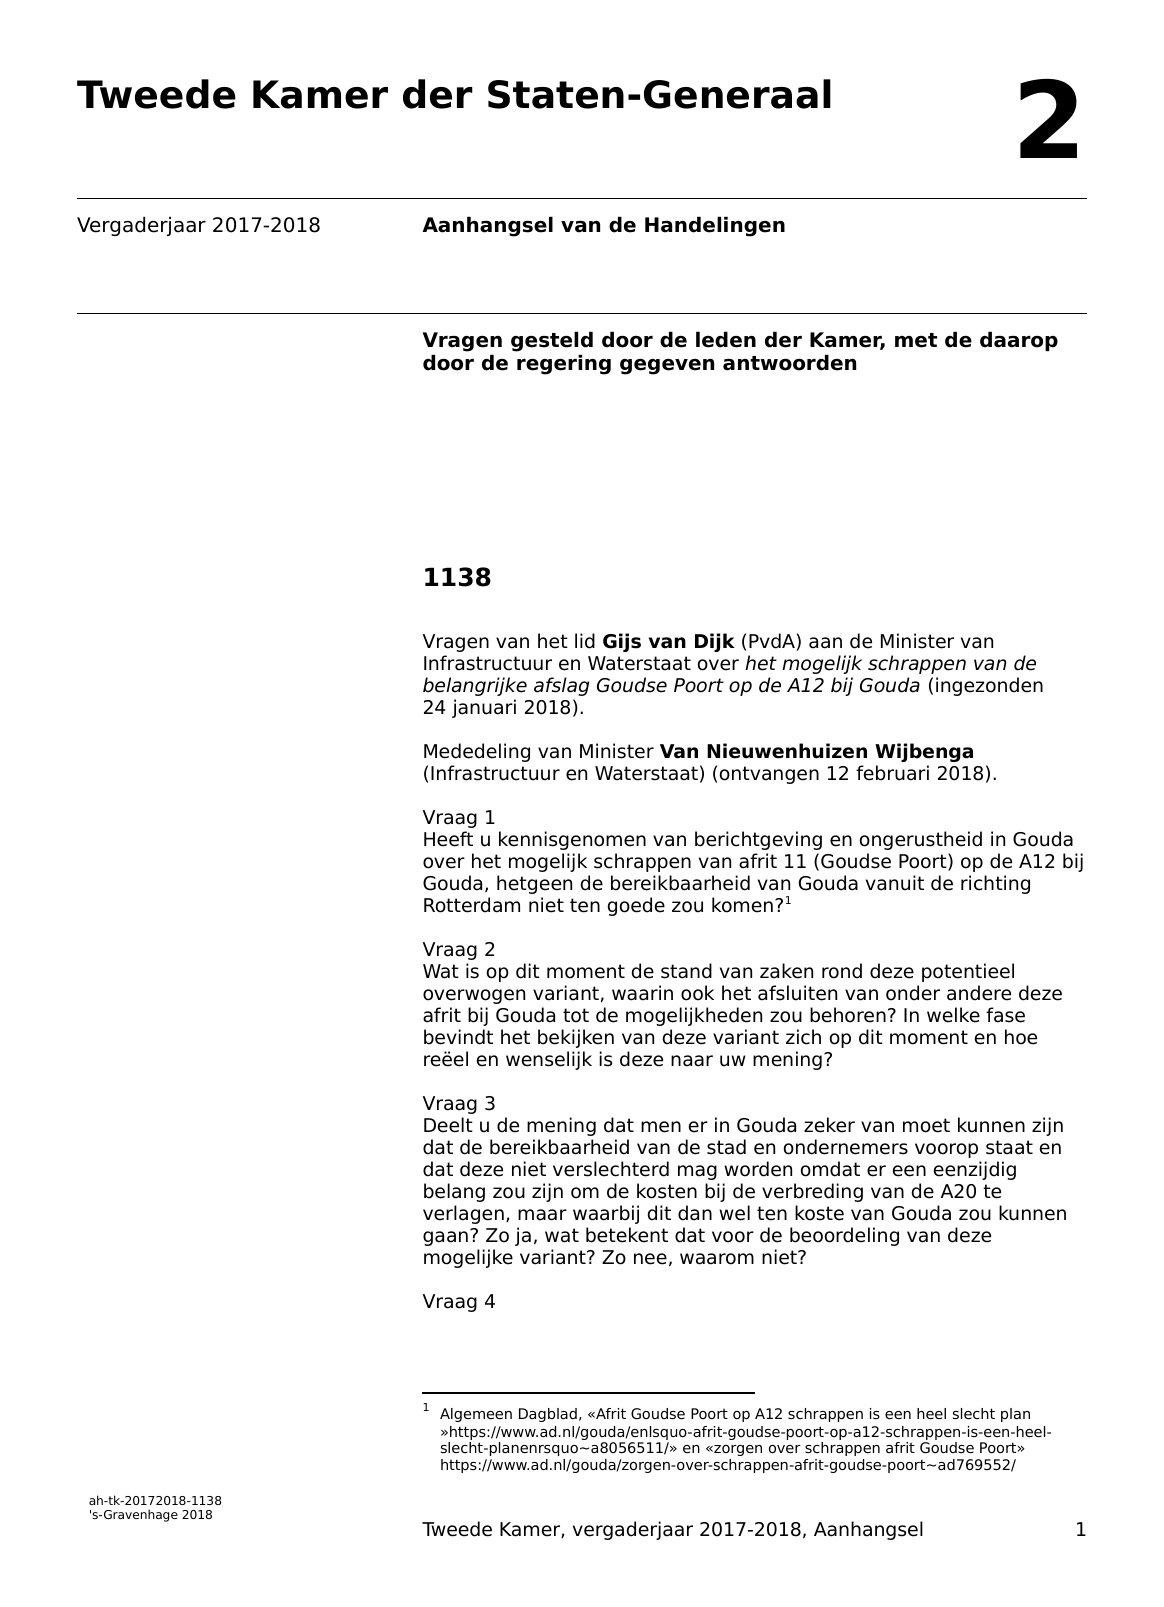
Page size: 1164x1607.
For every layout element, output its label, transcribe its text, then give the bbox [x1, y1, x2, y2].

text Wat is op dit moment de stand van zaken rond deze potentieel overwogen variant, waarin ook het afsluiten van onder andere deze afrit bij Gouda tot de mogelijkheden zou behoren? In welke fase bevindt het bekijken van deze variant zich op dit moment en hoe reëel en wenselijk is deze naar uw mening? [422, 961, 1087, 1071]
text Vraag 1 [422, 807, 1087, 829]
table_cell Aanhangsel van de Handelingen [422, 199, 1087, 313]
table_header Tweede Kamer der Staten-Generaal [77, 59, 886, 198]
text Algemeen Dagblad, «Afrit Goudse Poort op A12 schrappen is een heel slecht plan »https://www.ad.nl/gouda/enlsquo-afrit-goudse-poort-op-a12-schrappen-is-een-heel-slecht-planenrsquo~a8056511/» en «zorgen over schrappen afrit Goudse Poort» https://www.ad.nl/gouda/zorgen-over-schrappen-afrit-goudse-poort~ad769552/ [422, 1402, 1087, 1474]
table_cell Vergaderjaar 2017-2018 [77, 199, 422, 313]
text Vragen van het lid Gijs van Dijk (PvdA) aan de Minister van Infrastructuur en Waterstaat over het mogelijk schrappen van de belangrijke afslag Goudse Poort op de A12 bij Gouda (ingezonden 24 januari 2018). [422, 631, 1087, 718]
text Deelt u de mening dat men er in Gouda zeker van moet kunnen zijn dat de bereikbaarheid van de stad en ondernemers voorop staat en dat deze niet verslechterd mag worden omdat er een eenzijdig belang zou zijn om de kosten bij de verbreding van de A20 te verlagen, maar waarbij dit dan wel ten koste van Gouda zou kunnen gaan? Zo ja, wat betekent dat voor de beoordeling van deze mogelijke variant? Zo nee, waarom niet? [422, 1115, 1087, 1269]
text Vraag 4 [422, 1291, 1087, 1313]
text Vraag 3 [422, 1093, 1087, 1115]
text 1138 [422, 563, 1087, 592]
text Heeft u kennisgenomen van berichtgeving en ongerustheid in Gouda over het mogelijk schrappen van afrit 11 (Goudse Poort) op de A12 bij Gouda, hetgeen de bereikbaarheid van Gouda vanuit de richting Rotterdam niet ten goede zou komen? [422, 829, 1087, 917]
table_cell Vragen gesteld door de leden der Kamer, met de daarop door de regering gegeven antwoorden [422, 314, 1087, 376]
text ah-tk-20172018-1138 [88, 1494, 323, 1508]
text Vraag 2 [422, 939, 1087, 961]
table_cell [77, 314, 422, 376]
text 's-Gravenhage 2018 [88, 1508, 323, 1522]
text Mededeling van Minister Van Nieuwenhuizen Wijbenga (Infrastructuur en Waterstaat) (ontvangen 12 februari 2018). [422, 741, 1087, 785]
table_header 2 [886, 59, 1087, 198]
